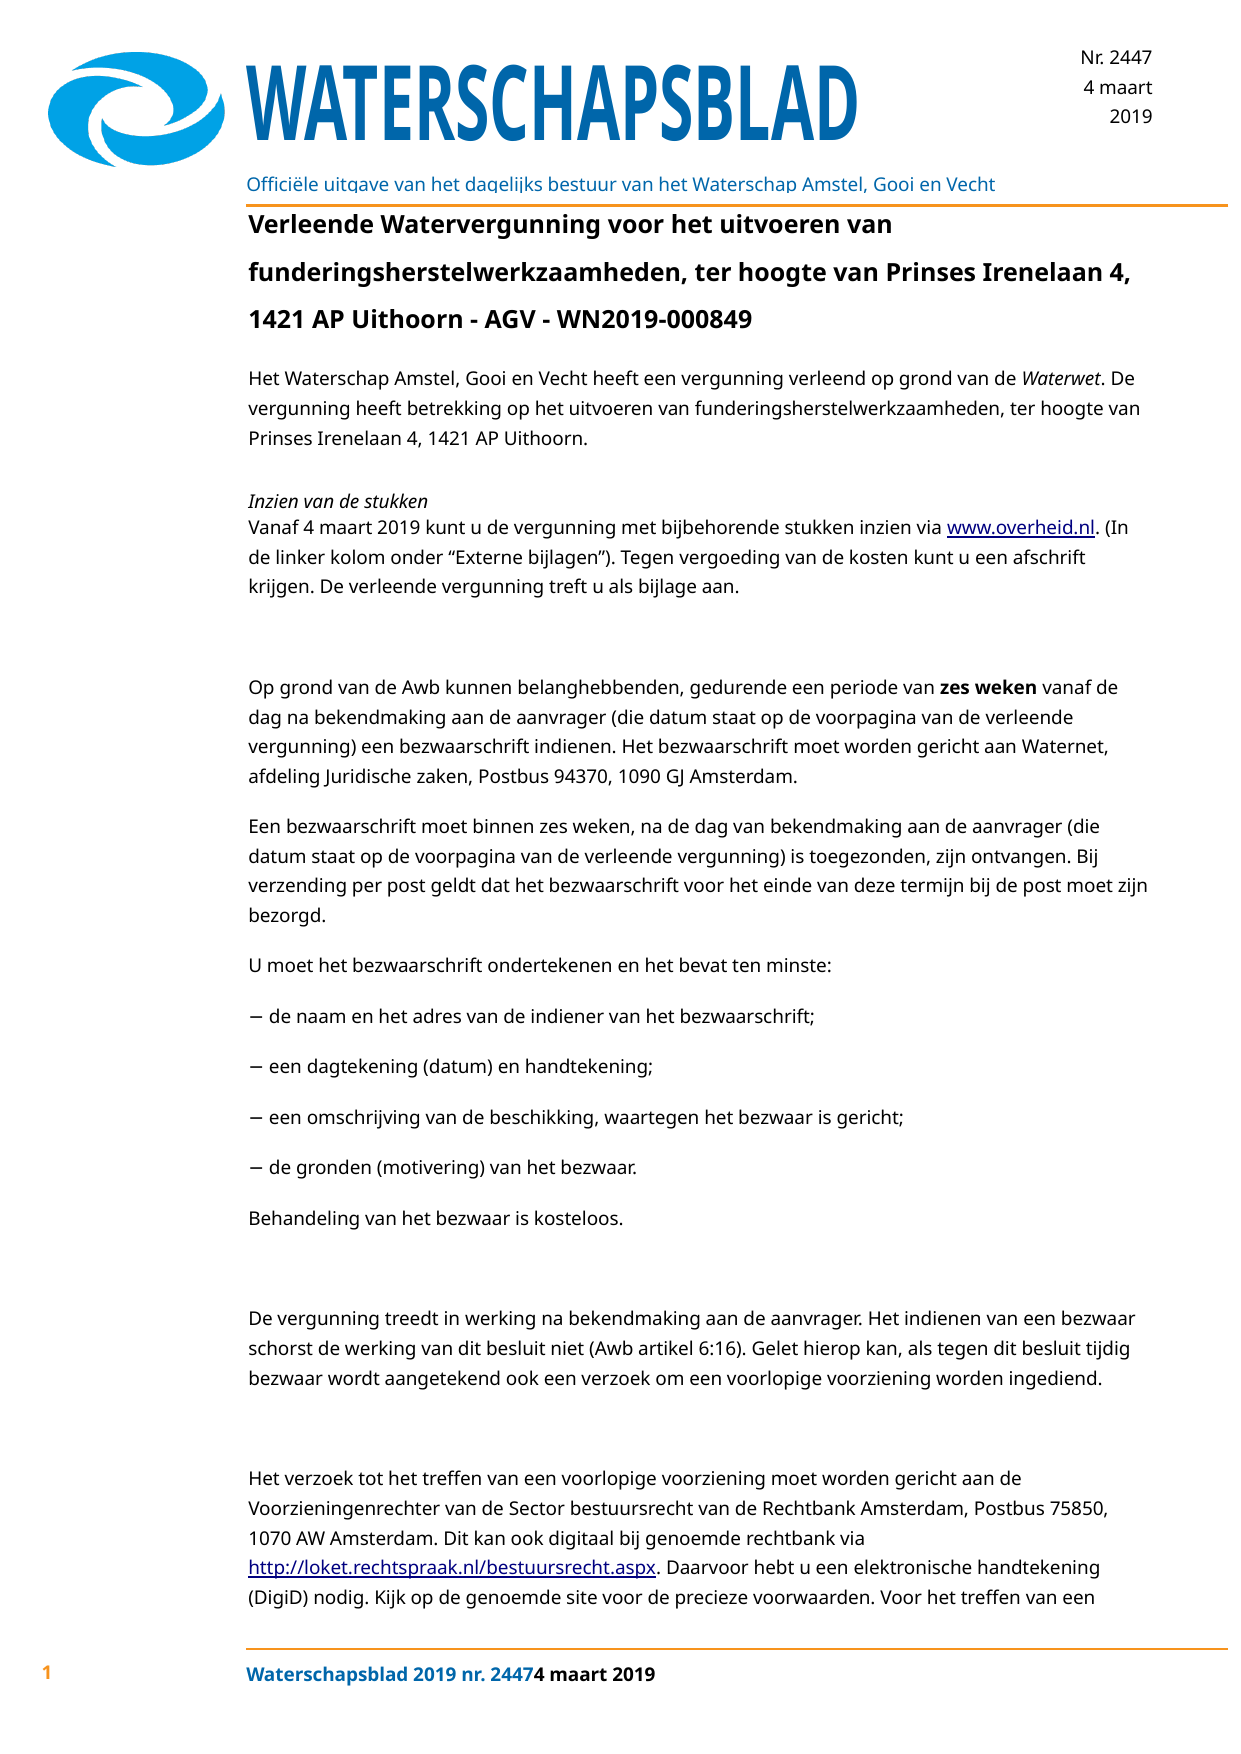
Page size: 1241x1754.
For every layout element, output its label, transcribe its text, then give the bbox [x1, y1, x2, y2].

text Inzien van de stukken [248, 489, 1152, 514]
text U moet het bezwaarschrift ondertekenen en het bevat ten minste: [248, 953, 1152, 978]
text Verleende Watervergunning voor het uitvoeren van funderingsherstelwerkzaamheden, ter hoogte van Prinses Irenelaan 4, 1421 AP Uithoorn - AGV - WN2019-000849 [248, 207, 1152, 336]
text − de gronden (motivering) van het bezwaar. [248, 1154, 1152, 1180]
text Behandeling van het bezwaar is kosteloos. [248, 1205, 1152, 1231]
text Het verzoek tot het treffen van een voorlopige voorziening moet worden gericht aan de Voorzieningenrechter van de Sector bestuursrecht van de Rechtbank Amsterdam, Postbus 75850, 1070 AW Amsterdam. Dit kan ook digitaal bij genoemde rechtbank via http://loket.rechtspraak.nl/bestuursrecht.aspx. Daarvoor hebt u een elektronische handtekening (DigiD) nodig. Kijk op de genoemde site voor de precieze voorwaarden. Voor het treffen van een [248, 1466, 1152, 1610]
text Het Waterschap Amstel, Gooi en Vecht heeft een vergunning verleend op grond van de Waterwet. De vergunning heeft betrekking op het uitvoeren van funderingsherstelwerkzaamheden, ter hoogte van Prinses Irenelaan 4, 1421 AP Uithoorn. [248, 366, 1152, 450]
text − een omschrijving van de beschikking, waartegen het bezwaar is gericht; [248, 1104, 1152, 1130]
text − een dagtekening (datum) en handtekening; [248, 1053, 1152, 1079]
text Op grond van de Awb kunnen belanghebbenden, gedurende een periode van zes weken vanaf de dag na bekendmaking aan de aanvrager (die datum staat op de voorpagina van de verleende vergunning) een bezwaarschrift indienen. Het bezwaarschrift moet worden gericht aan Waternet, afdeling Juridische zaken, Postbus 94370, 1090 GJ Amsterdam. [248, 674, 1152, 789]
text Vanaf 4 maart 2019 kunt u de vergunning met bijbehorende stukken inzien via www.overheid.nl. (In de linker kolom onder “Externe bijlagen”). Tegen vergoeding van de kosten kunt u een afschrift krijgen. De verleende vergunning treft u als bijlage aan. [248, 514, 1152, 599]
text De vergunning treedt in werking na bekendmaking aan de aanvrager. Het indienen van een bezwaar schorst de werking van dit besluit niet (Awb artikel 6:16). Gelet hierop kan, als tegen dit besluit tijdig bezwaar wordt aangetekend ook een verzoek om een voorlopige voorziening worden ingediend. [248, 1306, 1152, 1391]
text Een bezwaarschrift moet binnen zes weken, na de dag van bekendmaking aan de aanvrager (die datum staat op de voorpagina van de verleende vergunning) is toegezonden, zijn ontvangen. Bij verzending per post geldt dat het bezwaarschrift voor het einde van deze termijn bij de post moet zijn bezorgd. [248, 813, 1152, 928]
text − de naam en het adres van de indiener van het bezwaarschrift; [248, 1003, 1152, 1029]
picture [41, 47, 231, 172]
